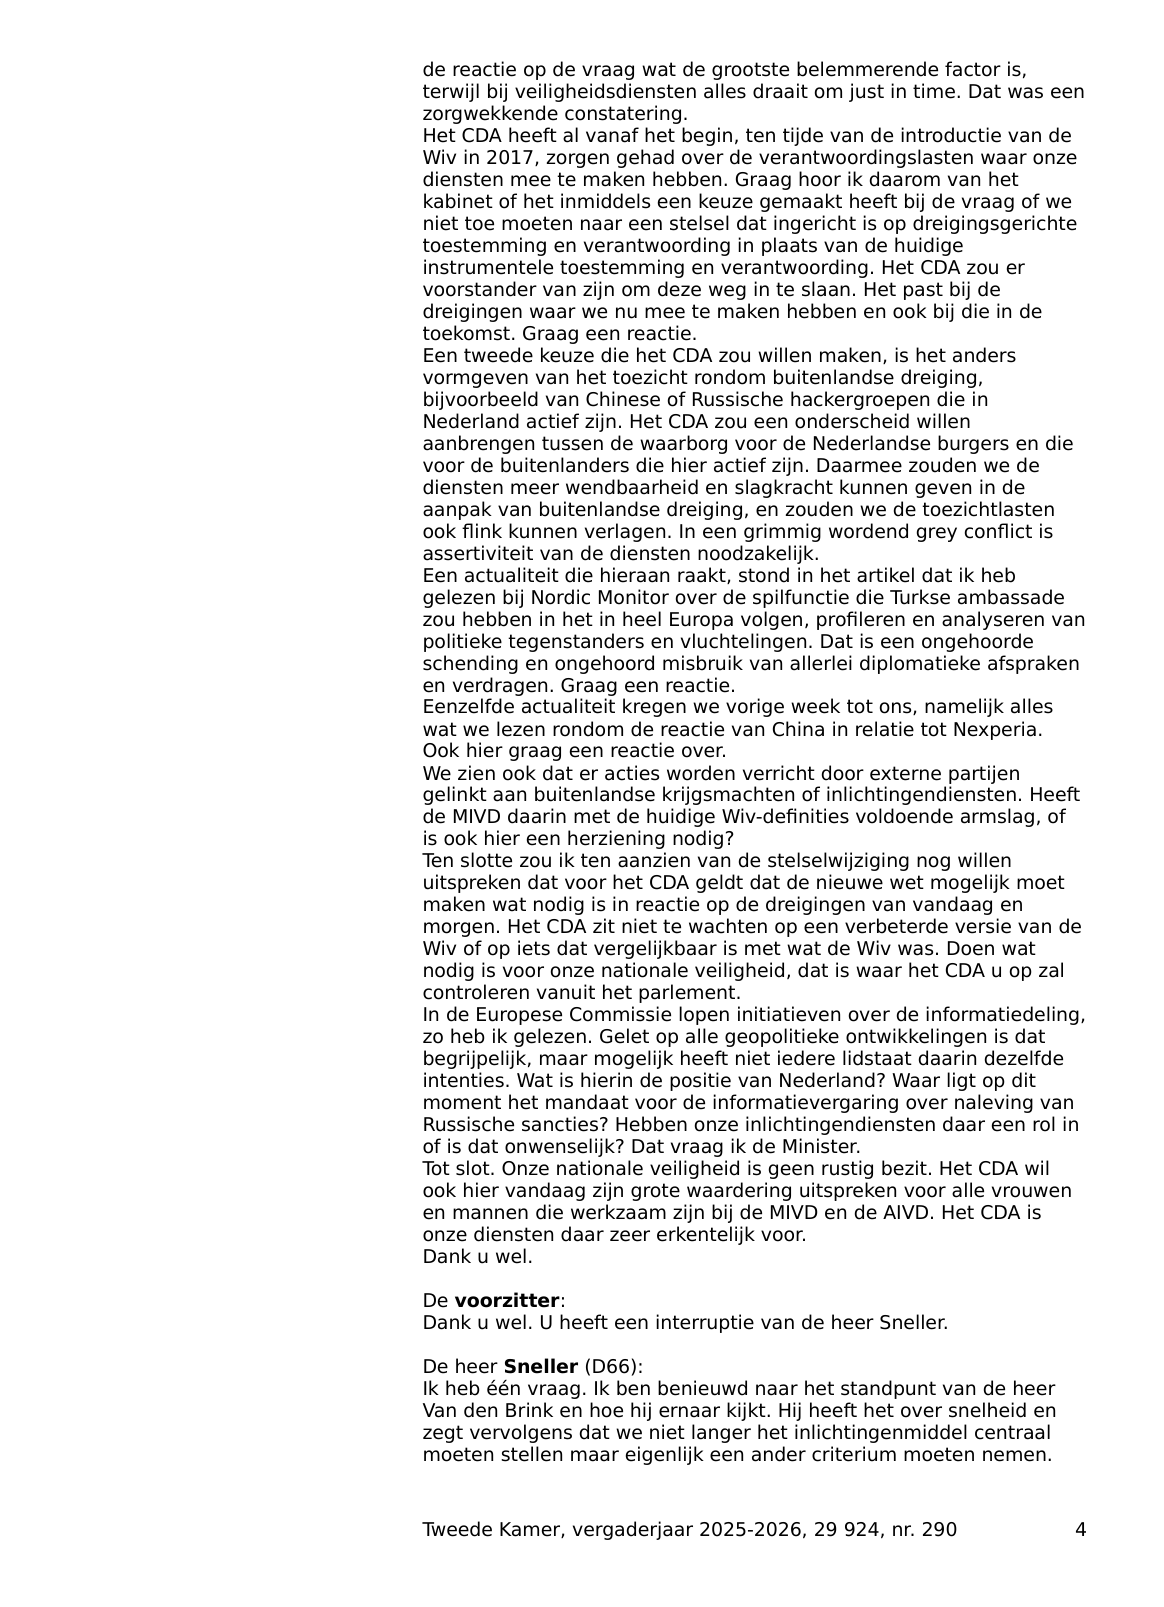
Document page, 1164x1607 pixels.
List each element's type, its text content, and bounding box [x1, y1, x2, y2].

text Ik heb één vraag. Ik ben benieuwd naar het standpunt van de heer Van den Brink en hoe hij ernaar kijkt. Hij heeft het over snelheid en zegt vervolgens dat we niet langer het inlichtingenmiddel centraal moeten stellen maar eigenlijk een ander criterium moeten nemen. [422, 1378, 1087, 1466]
text Eenzelfde actualiteit kregen we vorige week tot ons, namelijk alles wat we lezen rondom de reactie van China in relatie tot Nexperia. Ook hier graag een reactie over. [422, 696, 1087, 762]
text Een actualiteit die hieraan raakt, stond in het artikel dat ik heb gelezen bij Nordic Monitor over de spilfunctie die Turkse ambassade zou hebben in het in heel Europa volgen, profileren en analyseren van politieke tegenstanders en vluchtelingen. Dat is een ongehoorde schending en ongehoord misbruik van allerlei diplomatieke afspraken en verdragen. Graag een reactie. [422, 564, 1087, 696]
text We zien ook dat er acties worden verricht door externe partijen gelinkt aan buitenlandse krijgsmachten of inlichtingendiensten. Heeft de MIVD daarin met de huidige Wiv-definities voldoende armslag, of is ook hier een herziening nodig? [422, 762, 1087, 850]
text In de Europese Commissie lopen initiatieven over de informatiedeling, zo heb ik gelezen. Gelet op alle geopolitieke ontwikkelingen is dat begrijpelijk, maar mogelijk heeft niet iedere lidstaat daarin dezelfde intenties. Wat is hierin de positie van Nederland? Waar ligt op dit moment het mandaat voor de informatievergaring over naleving van Russische sancties? Hebben onze inlichtingendiensten daar een rol in of is dat onwenselijk? Dat vraag ik de Minister. [422, 1004, 1087, 1158]
text Het CDA heeft al vanaf het begin, ten tijde van de introductie van de Wiv in 2017, zorgen gehad over de verantwoordingslasten waar onze diensten mee te maken hebben. Graag hoor ik daarom van het kabinet of het inmiddels een keuze gemaakt heeft bij de vraag of we niet toe moeten naar een stelsel dat ingericht is op dreigingsgerichte toestemming en verantwoording in plaats van de huidige instrumentele toestemming en verantwoording. Het CDA zou er voorstander van zijn om deze weg in te slaan. Het past bij de dreigingen waar we nu mee te maken hebben en ook bij die in de toekomst. Graag een reactie. [422, 125, 1087, 345]
text de reactie op de vraag wat de grootste belemmerende factor is, terwijl bij veiligheidsdiensten alles draait om just in time. Dat was een zorgwekkende constatering. [422, 59, 1087, 125]
text Dank u wel. [422, 1246, 1087, 1268]
text De heer Sneller (D66): [422, 1356, 1087, 1378]
text De voorzitter: [422, 1290, 1087, 1312]
text Tot slot. Onze nationale veiligheid is geen rustig bezit. Het CDA wil ook hier vandaag zijn grote waardering uitspreken voor alle vrouwen en mannen die werkzaam zijn bij de MIVD en de AIVD. Het CDA is onze diensten daar zeer erkentelijk voor. [422, 1158, 1087, 1246]
text Een tweede keuze die het CDA zou willen maken, is het anders vormgeven van het toezicht rondom buitenlandse dreiging, bijvoorbeeld van Chinese of Russische hackergroepen die in Nederland actief zijn. Het CDA zou een onderscheid willen aanbrengen tussen de waarborg voor de Nederlandse burgers en die voor de buitenlanders die hier actief zijn. Daarmee zouden we de diensten meer wendbaarheid en slagkracht kunnen geven in de aanpak van buitenlandse dreiging, en zouden we de toezichtlasten ook flink kunnen verlagen. In een grimmig wordend grey conflict is assertiviteit van de diensten noodzakelijk. [422, 345, 1087, 564]
text Ten slotte zou ik ten aanzien van de stelselwijziging nog willen uitspreken dat voor het CDA geldt dat de nieuwe wet mogelijk moet maken wat nodig is in reactie op de dreigingen van vandaag en morgen. Het CDA zit niet te wachten op een verbeterde versie van de Wiv of op iets dat vergelijkbaar is met wat de Wiv was. Doen wat nodig is voor onze nationale veiligheid, dat is waar het CDA u op zal controleren vanuit het parlement. [422, 850, 1087, 1004]
text Dank u wel. U heeft een interruptie van de heer Sneller. [422, 1312, 1087, 1334]
